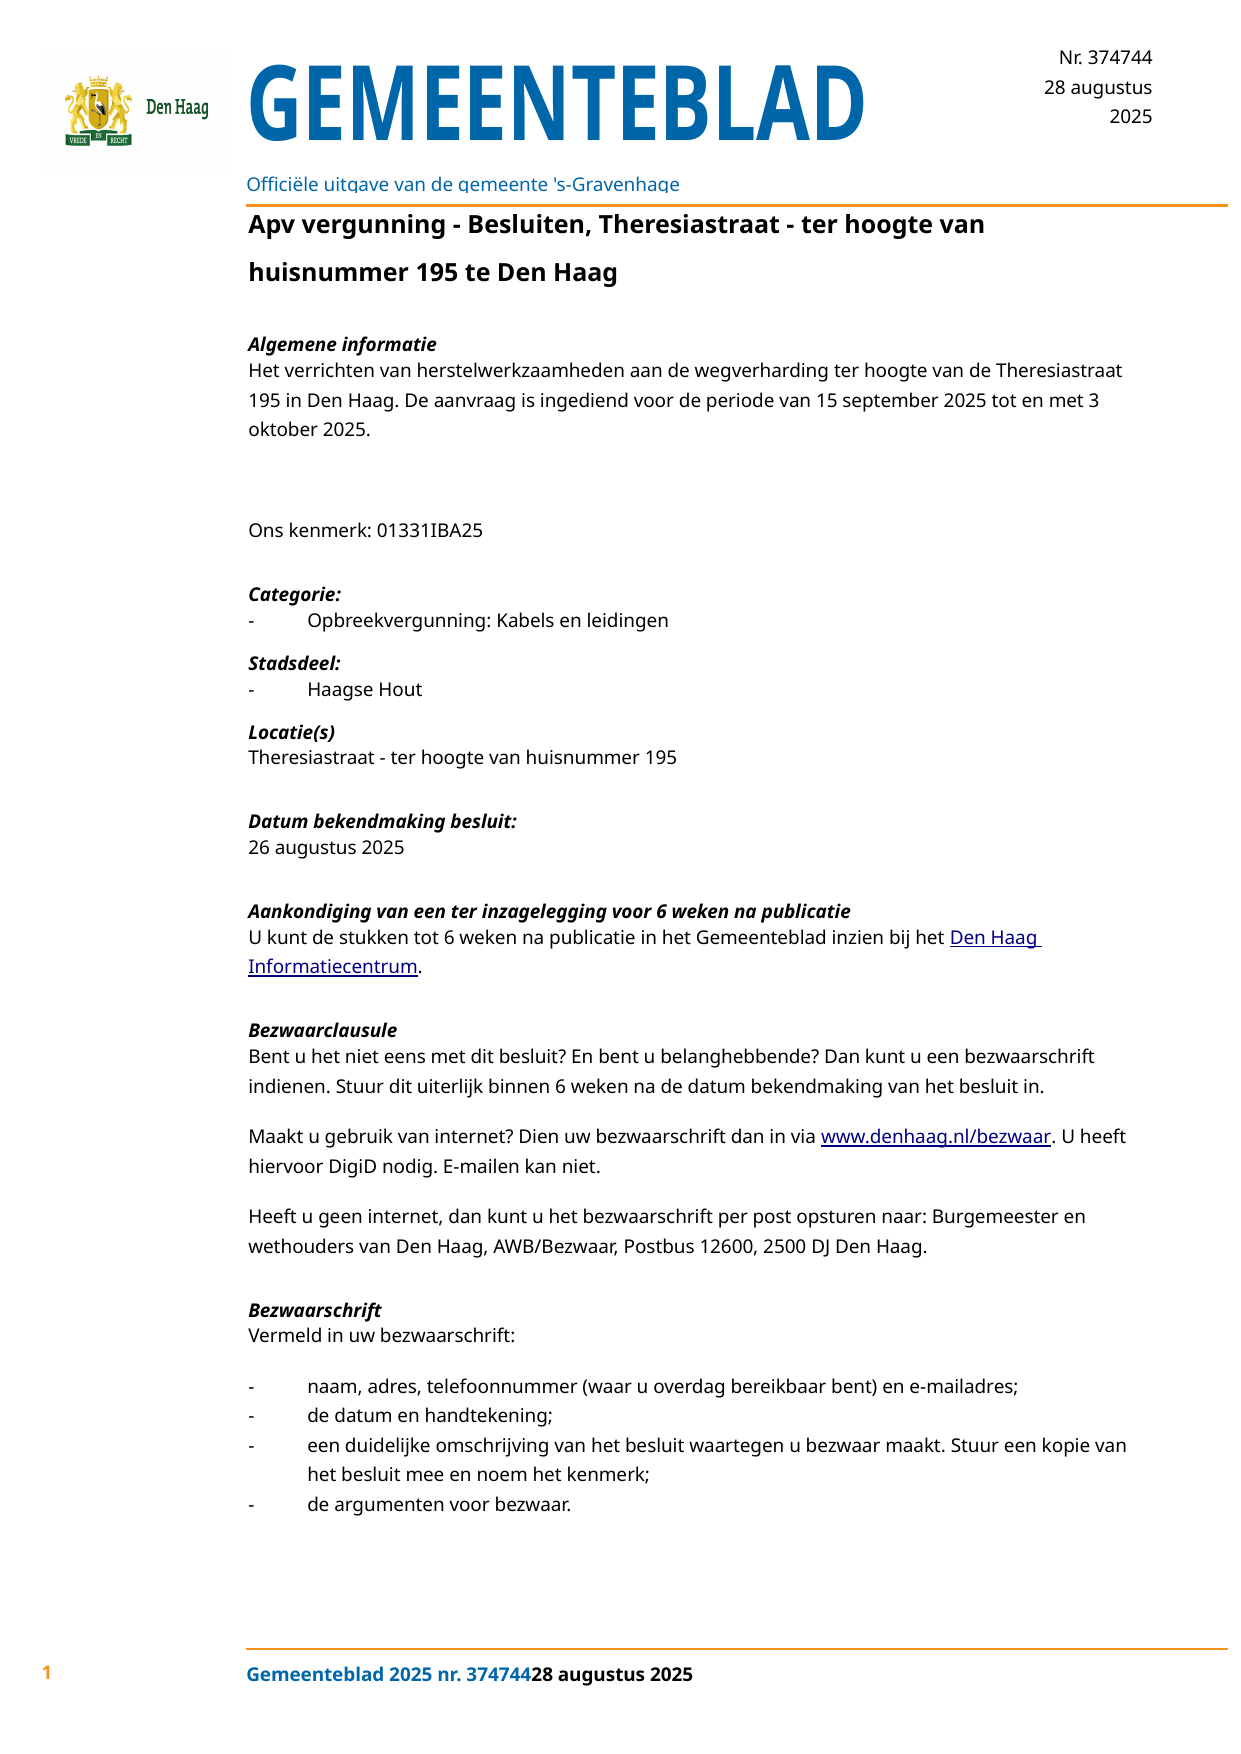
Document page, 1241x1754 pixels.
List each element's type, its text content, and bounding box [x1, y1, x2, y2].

list naam, adres, telefoonnummer (waar u overdag bereikbaar bent) en e-mailadres; [248, 1373, 1152, 1399]
text U kunt de stukken tot 6 weken na publicatie in het Gemeenteblad inzien bij het Den Haag Informatiecentrum. [248, 924, 1152, 979]
text Het verrichten van herstelwerkzaamheden aan de wegverharding ter hoogte van de Theresiastraat 195 in Den Haag. De aanvraag is ingediend voor de periode van 15 september 2025 tot en met 3 oktober 2025. [248, 357, 1152, 442]
text Maakt u gebruik van internet? Dien uw bezwaarschrift dan in via www.denhaag.nl/bezwaar. U heeft hiervoor DigiD nodig. E-mailen kan niet. [248, 1123, 1152, 1178]
text Algemene informatie [248, 331, 1152, 357]
text Ons kenmerk: 01331IBA25 [248, 517, 1152, 543]
list Haagse Hout [248, 676, 1152, 701]
list een duidelijke omschrijving van het besluit waartegen u bezwaar maakt. Stuur een kopie van het besluit mee en noem het kenmerk; [248, 1432, 1152, 1487]
text Bezwaarschrift [248, 1297, 1152, 1322]
text Bent u het niet eens met dit besluit? En bent u belanghebbende? Dan kunt u een bezwaarschrift indienen. Stuur dit uiterlijk binnen 6 weken na de datum bekendmaking van het besluit in. [248, 1043, 1152, 1098]
text Heeft u geen internet, dan kunt u het bezwaarschrift per post opsturen naar: Burgemeester en wethouders van Den Haag, AWB/Bezwaar, Postbus 12600, 2500 DJ Den Haag. [248, 1203, 1152, 1258]
text Categorie: [248, 581, 1152, 607]
picture [41, 47, 231, 172]
text Bezwaarclausule [248, 1017, 1152, 1043]
list de datum en handtekening; [248, 1402, 1152, 1428]
text Stadsdeel: [248, 650, 1152, 676]
list de argumenten voor bezwaar. [248, 1491, 1152, 1517]
list Opbreekvergunning: Kabels en leidingen [248, 607, 1152, 633]
text Theresiastraat - ter hoogte van huisnummer 195 [248, 744, 1152, 770]
text Vermeld in uw bezwaarschrift: [248, 1322, 1152, 1348]
text 26 augustus 2025 [248, 834, 1152, 860]
text Aankondiging van een ter inzagelegging voor 6 weken na publicatie [248, 898, 1152, 924]
text Locatie(s) [248, 719, 1152, 744]
text Datum bekendmaking besluit: [248, 808, 1152, 834]
text Apv vergunning - Besluiten, Theresiastraat - ter hoogte van huisnummer 195 te Den Haag [248, 207, 1152, 288]
